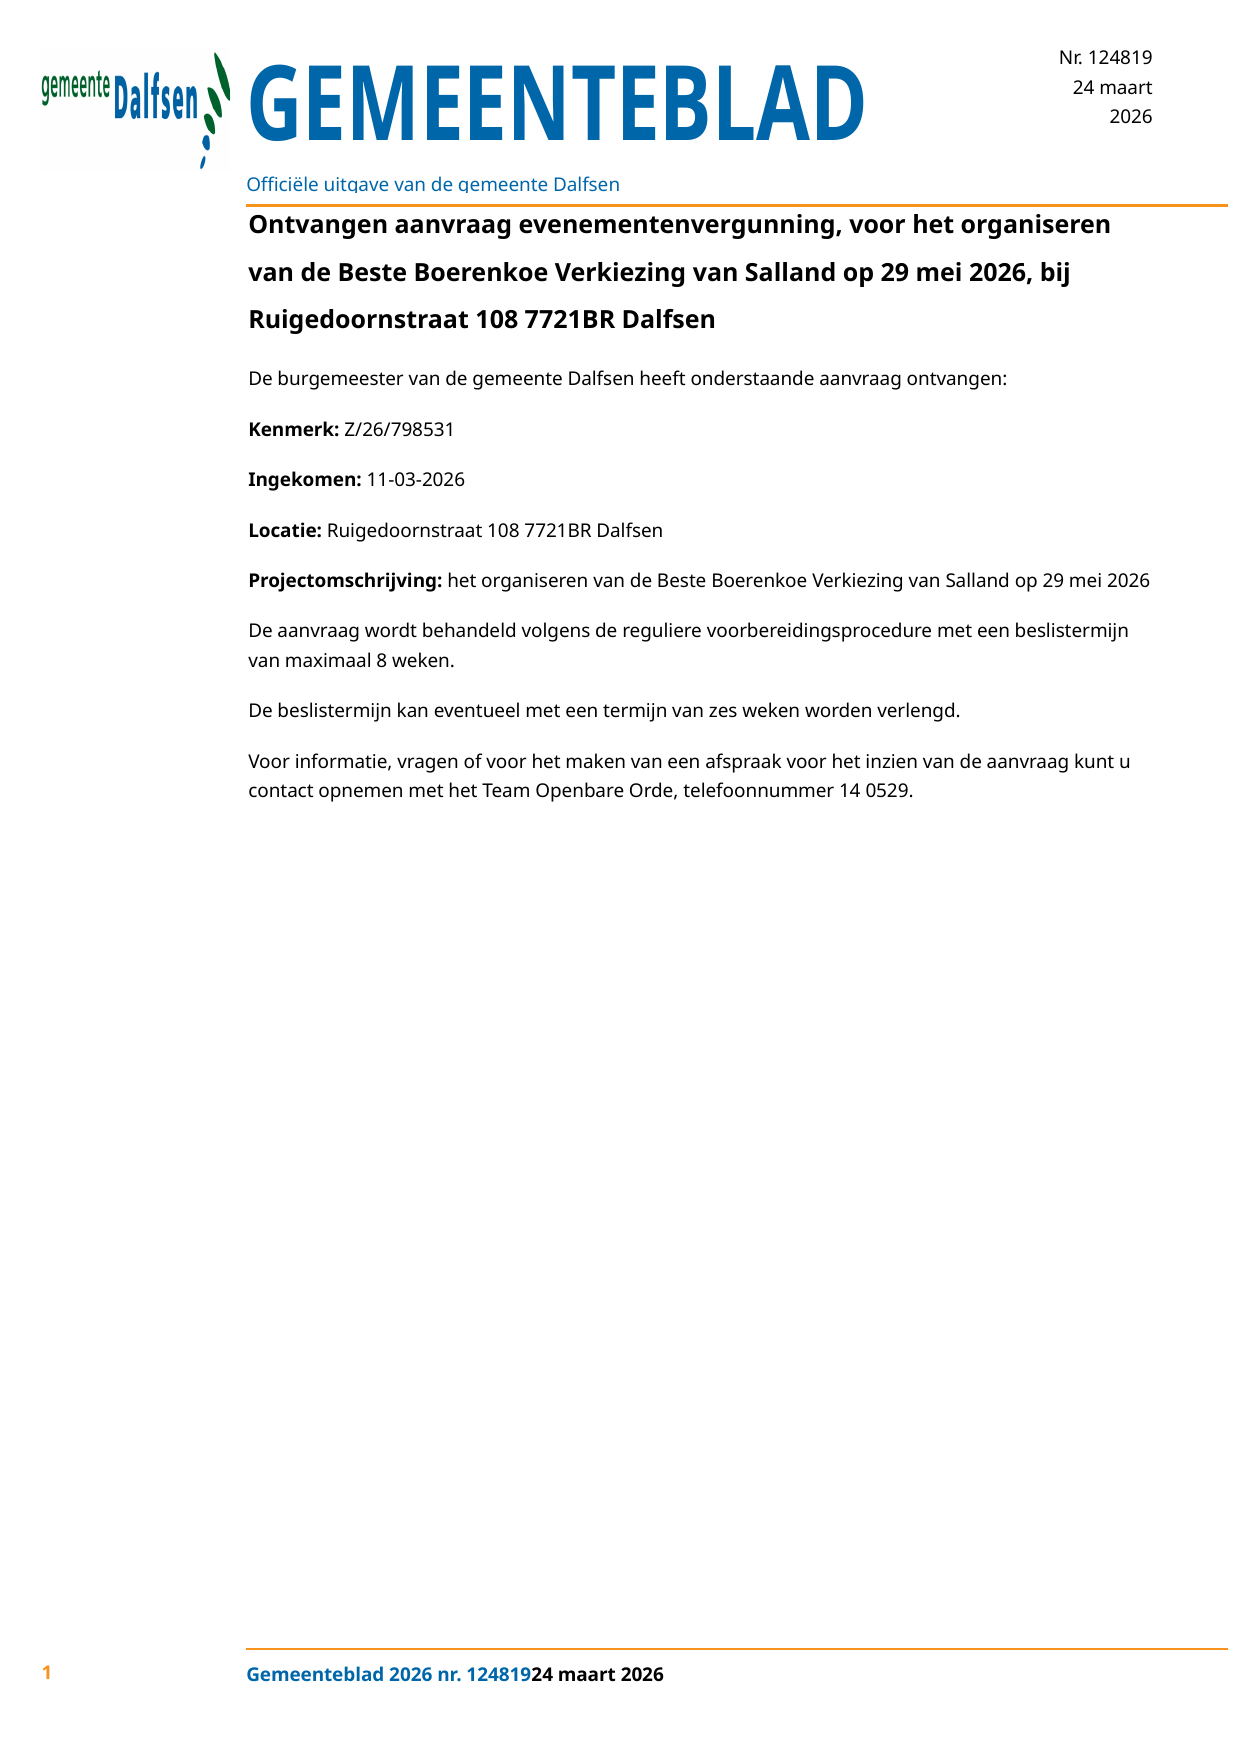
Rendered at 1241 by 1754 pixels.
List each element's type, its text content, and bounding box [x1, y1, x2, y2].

text Voor informatie, vragen of voor het maken van een afspraak voor het inzien van de aanvraag kunt u contact opnemen met het Team Openbare Orde, telefoonnummer 14 0529. [248, 748, 1152, 803]
text Ingekomen: 11-03-2026 [248, 466, 1152, 492]
text De burgemeester van de gemeente Dalfsen heeft onderstaande aanvraag ontvangen: [248, 366, 1152, 391]
text Kenmerk: Z/26/798531 [248, 416, 1152, 442]
picture [41, 47, 231, 172]
text De beslistermijn kan eventueel met een termijn van zes weken worden verlengd. [248, 698, 1152, 723]
text Locatie: Ruigedoornstraat 108 7721BR Dalfsen [248, 517, 1152, 542]
text De aanvraag wordt behandeld volgens de reguliere voorbereidingsprocedure met een beslistermijn van maximaal 8 weken. [248, 618, 1152, 673]
text Ontvangen aanvraag evenementenvergunning, voor het organiseren van de Beste Boerenkoe Verkiezing van Salland op 29 mei 2026, bij Ruigedoornstraat 108 7721BR Dalfsen [248, 207, 1152, 336]
text Projectomschrijving: het organiseren van de Beste Boerenkoe Verkiezing van Salland op 29 mei 2026 [248, 567, 1152, 593]
